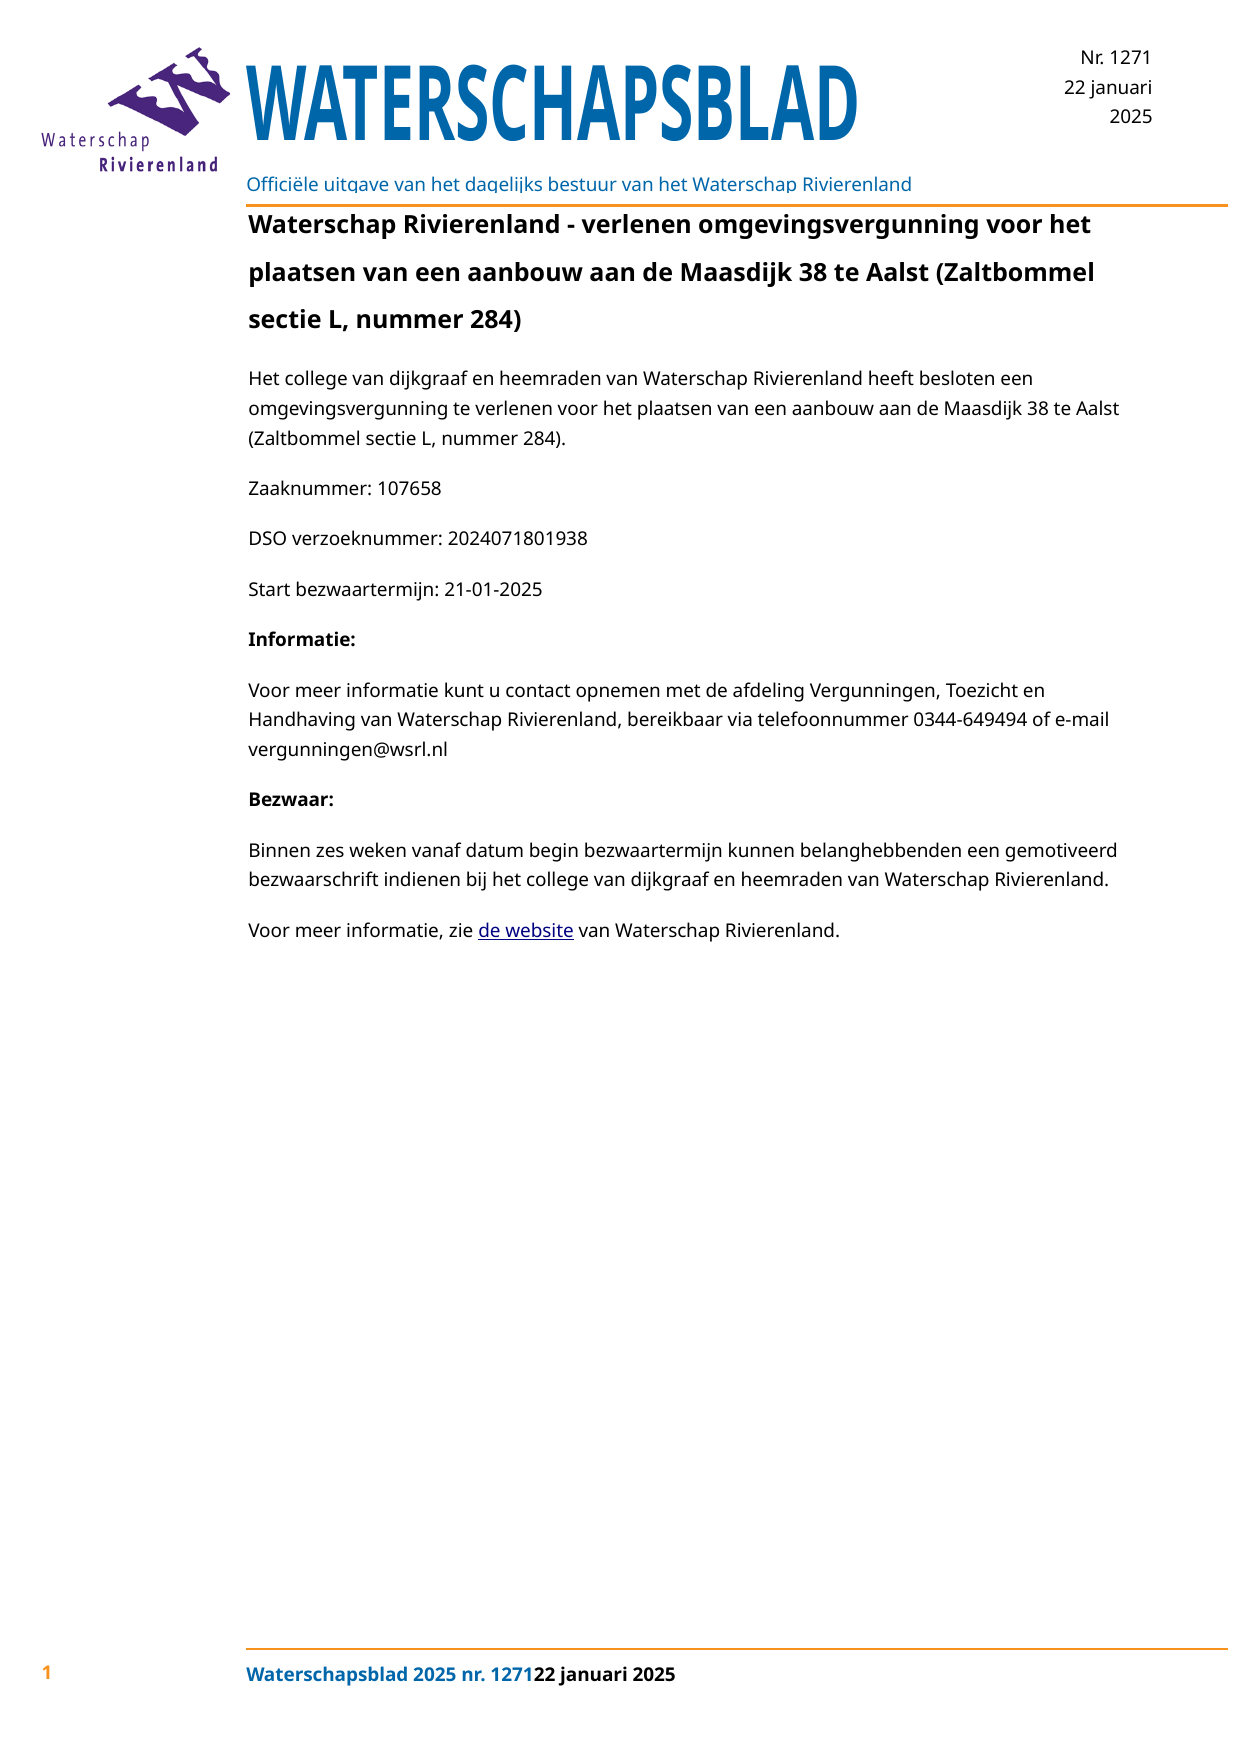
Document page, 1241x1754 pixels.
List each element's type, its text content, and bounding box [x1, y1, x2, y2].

text Voor meer informatie kunt u contact opnemen met de afdeling Vergunningen, Toezicht en Handhaving van Waterschap Rivierenland, bereikbaar via telefoonnummer 0344-649494 of e-mail vergunningen@wsrl.nl [248, 677, 1152, 762]
text Het college van dijkgraaf en heemraden van Waterschap Rivierenland heeft besloten een omgevingsvergunning te verlenen voor het plaatsen van een aanbouw aan de Maasdijk 38 te Aalst (Zaltbommel sectie L, nummer 284). [248, 366, 1152, 450]
text Waterschap Rivierenland - verlenen omgevingsvergunning voor het plaatsen van een aanbouw aan de Maasdijk 38 te Aalst (Zaltbommel sectie L, nummer 284) [248, 207, 1152, 336]
text Voor meer informatie, zie de website van Waterschap Rivierenland. [248, 917, 1152, 942]
text Binnen zes weken vanaf datum begin bezwaartermijn kunnen belanghebbenden een gemotiveerd bezwaarschrift indienen bij het college van dijkgraaf en heemraden van Waterschap Rivierenland. [248, 837, 1152, 892]
text Start bezwaartermijn: 21-01-2025 [248, 576, 1152, 602]
text Zaaknummer: 107658 [248, 475, 1152, 501]
picture [41, 47, 231, 172]
text Bezwaar: [248, 786, 1152, 812]
text DSO verzoeknummer: 2024071801938 [248, 526, 1152, 551]
text Informatie: [248, 626, 1152, 652]
